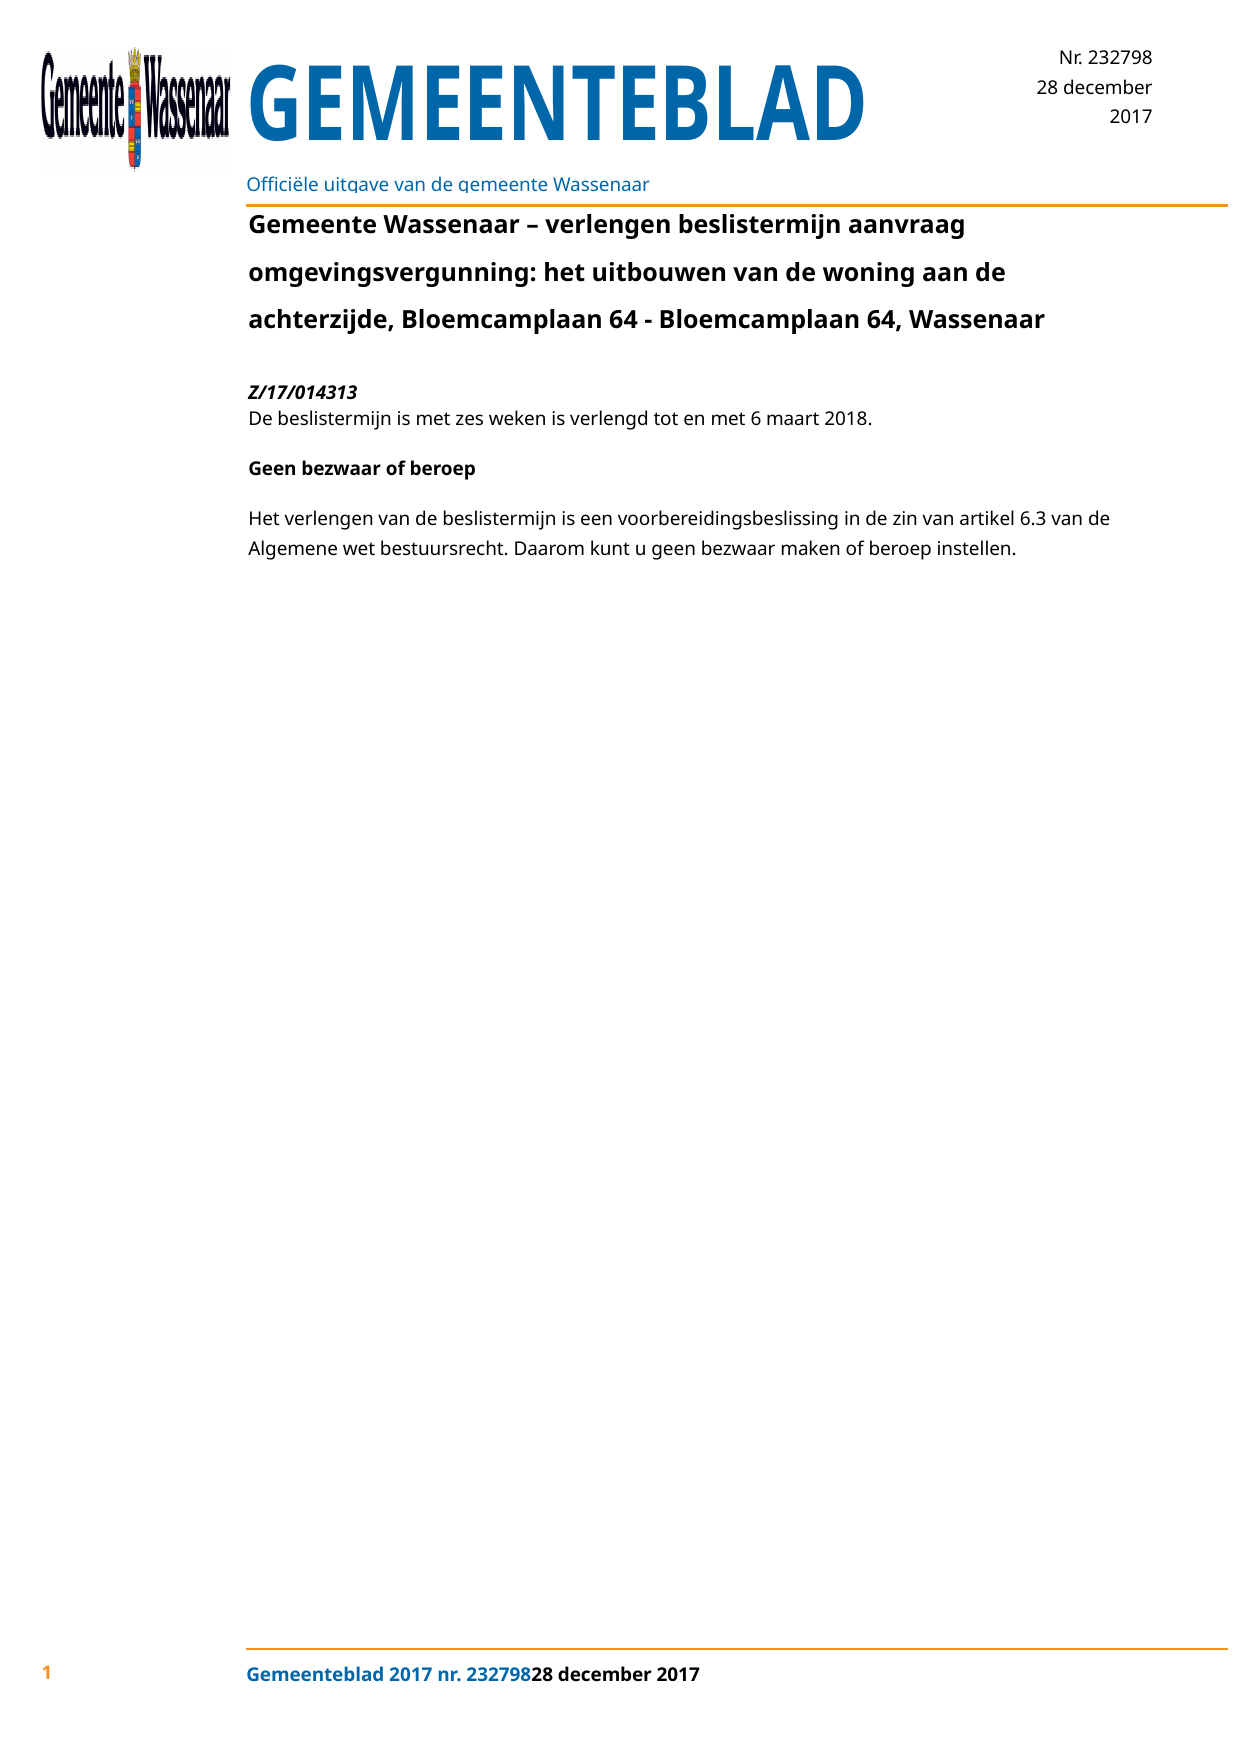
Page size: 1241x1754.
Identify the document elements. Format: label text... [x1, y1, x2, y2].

text De beslistermijn is met zes weken is verlengd tot en met 6 maart 2018. [248, 405, 1152, 431]
text Het verlengen van de beslistermijn is een voorbereidingsbeslissing in de zin van artikel 6.3 van de Algemene wet bestuursrecht. Daarom kunt u geen bezwaar maken of beroep instellen. [248, 506, 1152, 561]
text Gemeente Wassenaar – verlengen beslistermijn aanvraag omgevingsvergunning: het uitbouwen van de woning aan de achterzijde, Bloemcamplaan 64 - Bloemcamplaan 64, Wassenaar [248, 207, 1152, 336]
text Z/17/014313 [248, 379, 1152, 405]
text Geen bezwaar of beroep [248, 455, 1152, 481]
picture [41, 47, 231, 172]
